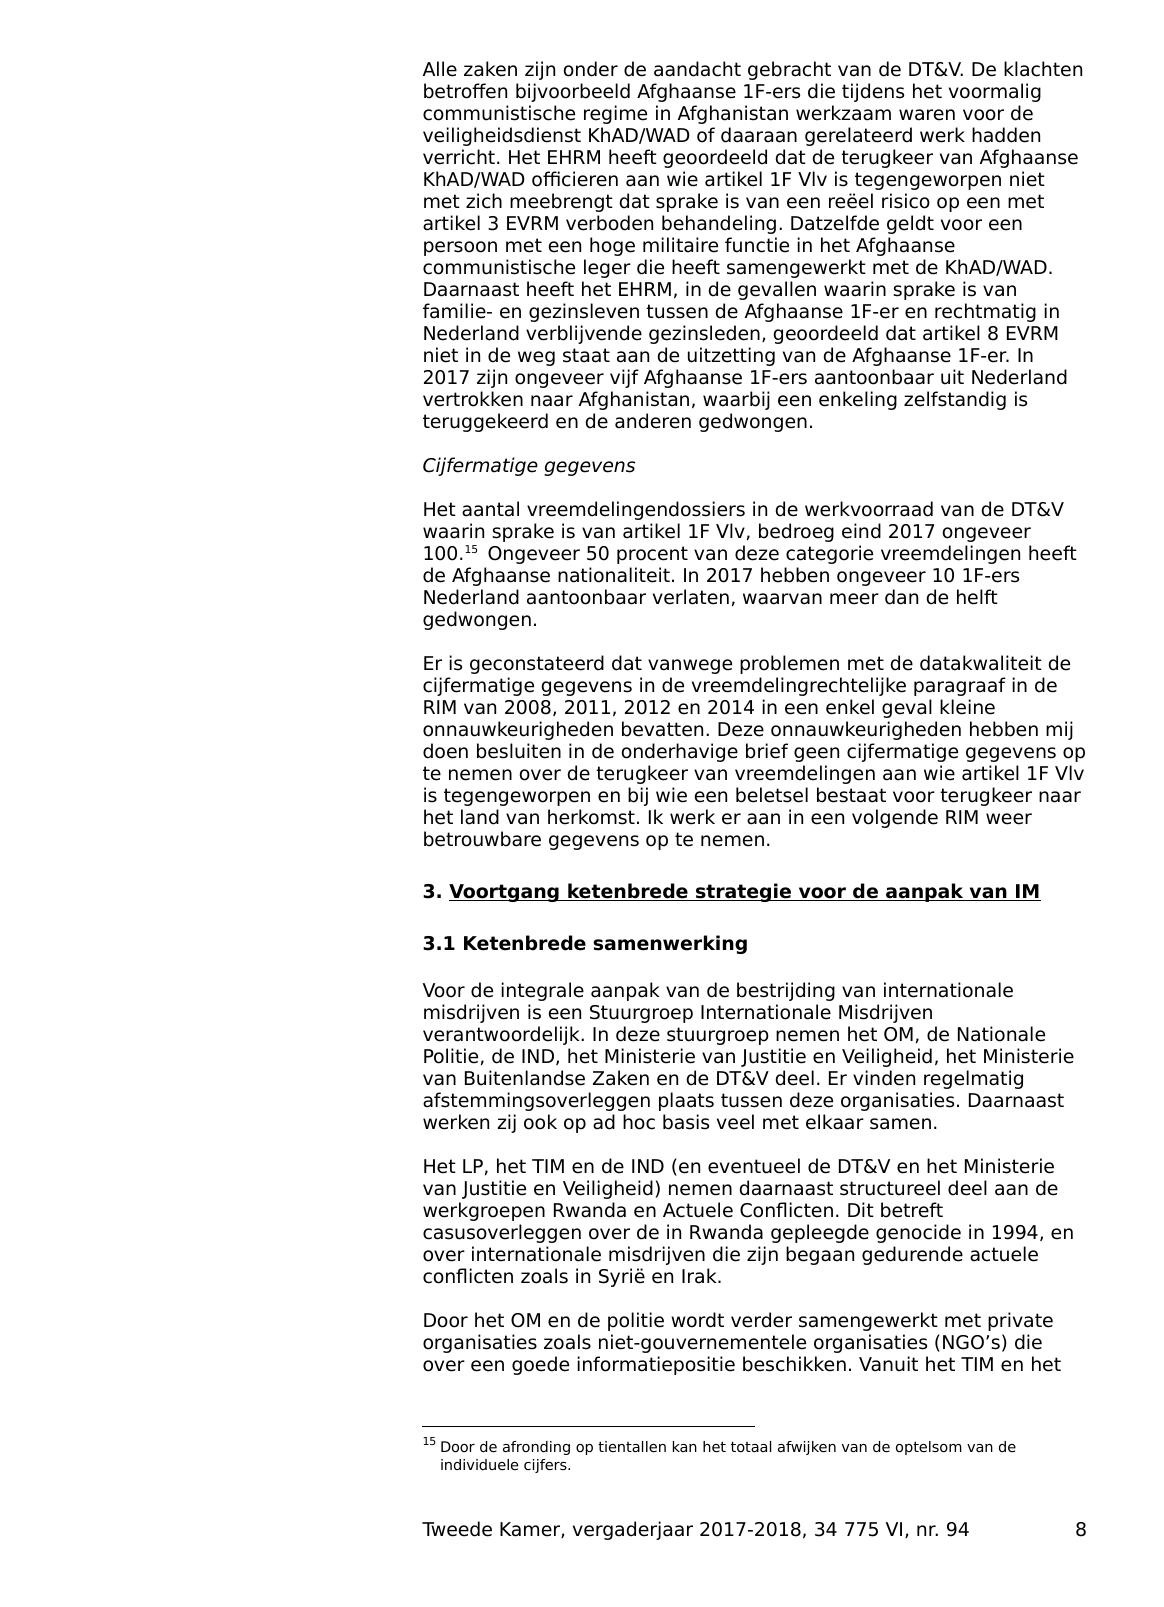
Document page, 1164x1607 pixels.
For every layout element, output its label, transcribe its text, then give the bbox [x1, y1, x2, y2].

subtitle 3.1 Ketenbrede samenwerking [422, 933, 1087, 955]
text Het LP, het TIM en de IND (en eventueel de DT&V en het Ministerie van Justitie en Veiligheid) nemen daarnaast structureel deel aan de werkgroepen Rwanda en Actuele Conflicten. Dit betreft casusoverleggen over de in Rwanda gepleegde genocide in 1994, en over internationale misdrijven die zijn begaan gedurende actuele conflicten zoals in Syrië en Irak. [422, 1156, 1087, 1288]
text Door het OM en de politie wordt verder samengewerkt met private organisaties zoals niet-gouvernementele organisaties (NGO’s) die over een goede informatiepositie beschikken. Vanuit het TIM en het [422, 1310, 1087, 1376]
text Het aantal vreemdelingendossiers in de werkvoorraad van de DT&V waarin sprake is van artikel 1F Vlv, bedroeg eind 2017 ongeveer 100. Ongeveer 50 procent van deze categorie vreemdelingen heeft de Afghaanse nationaliteit. In 2017 hebben ongeveer 10 1F-ers Nederland aantoonbaar verlaten, waarvan meer dan de helft gedwongen. [422, 499, 1087, 631]
text Door de afronding op tientallen kan het totaal afwijken van de optelsom van de individuele cijfers. [422, 1435, 1087, 1474]
subtitle Cijfermatige gegevens [422, 455, 1087, 477]
text Alle zaken zijn onder de aandacht gebracht van de DT&V. De klachten betroffen bijvoorbeeld Afghaanse 1F-ers die tijdens het voormalig communistische regime in Afghanistan werkzaam waren voor de veiligheidsdienst KhAD/WAD of daaraan gerelateerd werk hadden verricht. Het EHRM heeft geoordeeld dat de terugkeer van Afghaanse KhAD/WAD officieren aan wie artikel 1F Vlv is tegengeworpen niet met zich meebrengt dat sprake is van een reëel risico op een met artikel 3 EVRM verboden behandeling. Datzelfde geldt voor een persoon met een hoge militaire functie in het Afghaanse communistische leger die heeft samengewerkt met de KhAD/WAD. Daarnaast heeft het EHRM, in de gevallen waarin sprake is van familie- en gezinsleven tussen de Afghaanse 1F-er en rechtmatig in Nederland verblijvende gezinsleden, geoordeeld dat artikel 8 EVRM niet in de weg staat aan de uitzetting van de Afghaanse 1F-er. In 2017 zijn ongeveer vijf Afghaanse 1F-ers aantoonbaar uit Nederland vertrokken naar Afghanistan, waarbij een enkeling zelfstandig is teruggekeerd en de anderen gedwongen. [422, 59, 1087, 433]
subtitle 3. Voortgang ketenbrede strategie voor de aanpak van IM [422, 881, 1087, 903]
text Er is geconstateerd dat vanwege problemen met de datakwaliteit de cijfermatige gegevens in de vreemdelingrechtelijke paragraaf in de RIM van 2008, 2011, 2012 en 2014 in een enkel geval kleine onnauwkeurigheden bevatten. Deze onnauwkeurigheden hebben mij doen besluiten in de onderhavige brief geen cijfermatige gegevens op te nemen over de terugkeer van vreemdelingen aan wie artikel 1F Vlv is tegengeworpen en bij wie een beletsel bestaat voor terugkeer naar het land van herkomst. Ik werk er aan in een volgende RIM weer betrouwbare gegevens op te nemen. [422, 653, 1087, 851]
text Voor de integrale aanpak van de bestrijding van internationale misdrijven is een Stuurgroep Internationale Misdrijven verantwoordelijk. In deze stuurgroep nemen het OM, de Nationale Politie, de IND, het Ministerie van Justitie en Veiligheid, het Ministerie van Buitenlandse Zaken en de DT&V deel. Er vinden regelmatig afstemmingsoverleggen plaats tussen deze organisaties. Daarnaast werken zij ook op ad hoc basis veel met elkaar samen. [422, 980, 1087, 1134]
